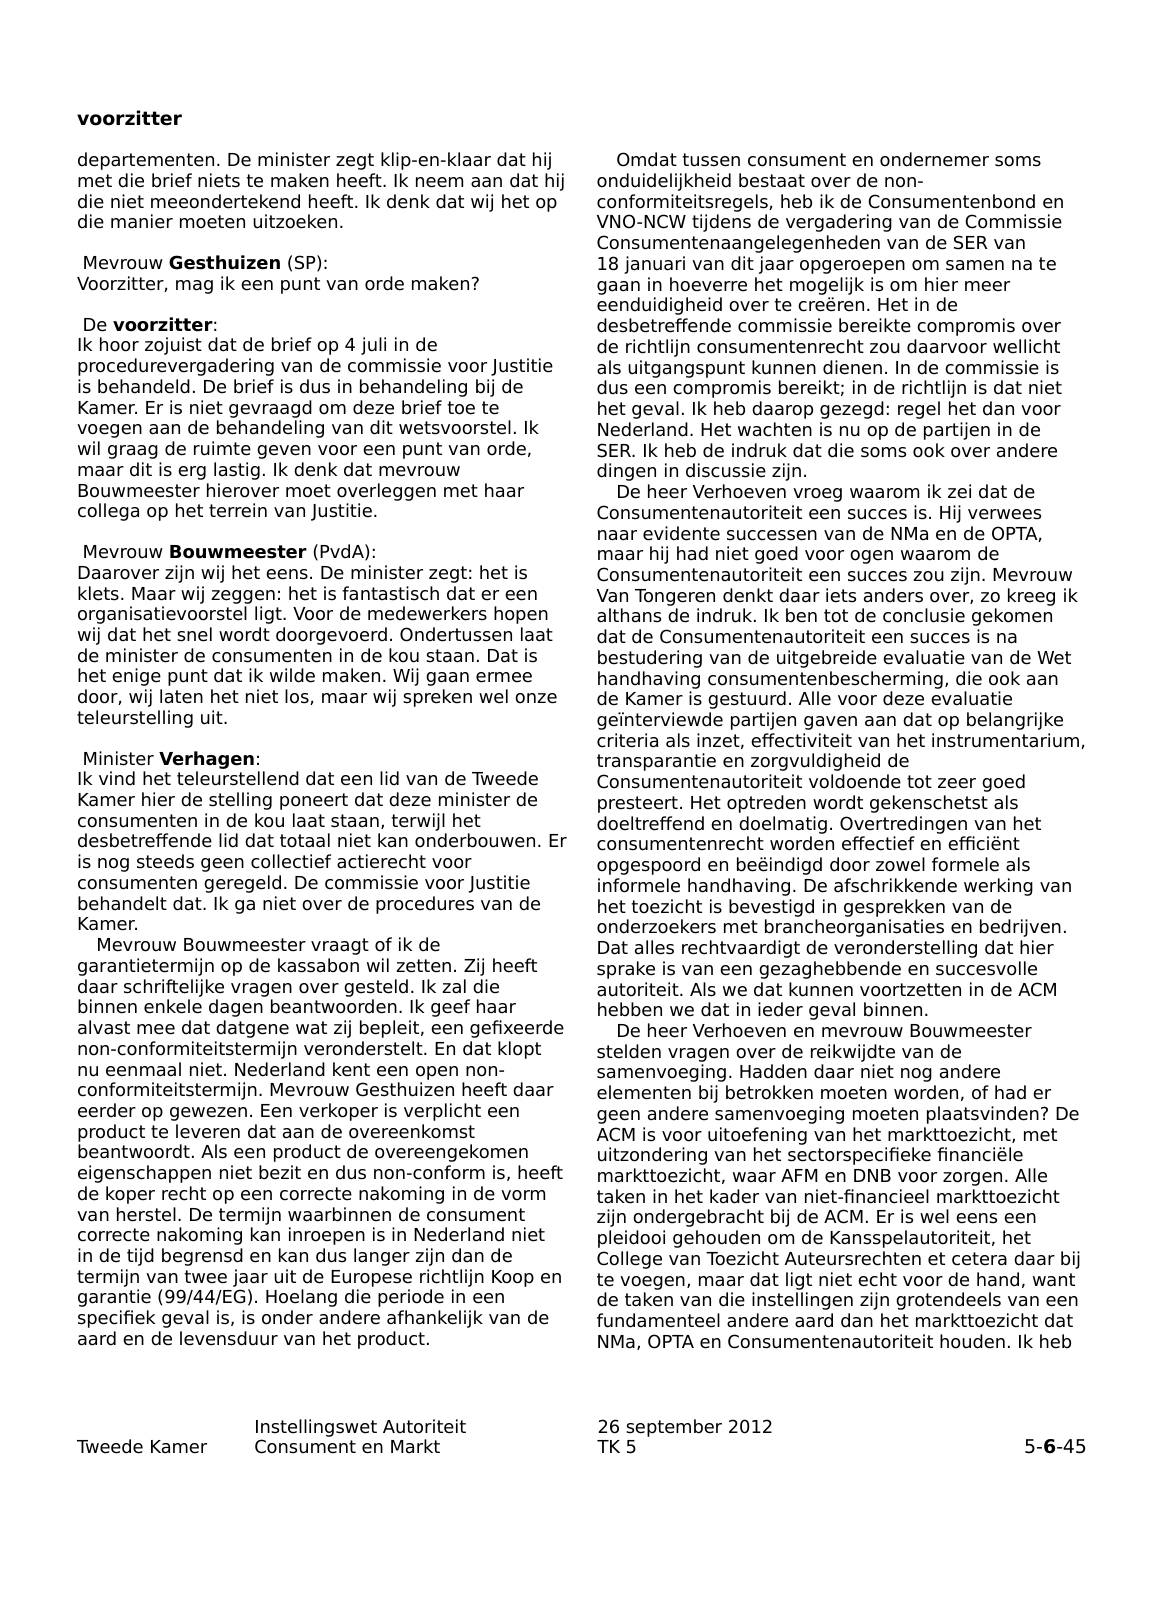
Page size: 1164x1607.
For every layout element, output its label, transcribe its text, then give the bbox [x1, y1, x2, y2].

text departementen. De minister zegt klip-en-klaar dat hij met die brief niets te maken heeft. Ik neem aan dat hij die niet meeondertekend heeft. Ik denk dat wij het op die manier moeten uitzoeken. [77, 150, 567, 233]
text Mevrouw Bouwmeester (PvdA): [77, 542, 567, 563]
text Daarover zijn wij het eens. De minister zegt: het is klets. Maar wij zeggen: het is fantastisch dat er een organisatievoorstel ligt. Voor de medewerkers hopen wij dat het snel wordt doorgevoerd. Ondertussen laat de minister de consumenten in de kou staan. Dat is het enige punt dat ik wilde maken. Wij gaan ermee door, wij laten het niet los, maar wij spreken wel onze teleurstelling uit. [77, 563, 567, 728]
text Voorzitter, mag ik een punt van orde maken? [77, 274, 567, 294]
text De heer Verhoeven en mevrouw Bouwmeester stelden vragen over de reikwijdte van de samenvoeging. Hadden daar niet nog andere elementen bij betrokken moeten worden, of had er geen andere samenvoeging moeten plaatsvinden? De ACM is voor uitoefening van het markttoezicht, met uitzondering van het sectorspecifieke financiële markttoezicht, waar AFM en DNB voor zorgen. Alle taken in het kader van niet-financieel markttoezicht zijn ondergebracht bij de ACM. Er is wel eens een pleidooi gehouden om de Kansspelautoriteit, het College van Toezicht Auteursrechten et cetera daar bij te voegen, maar dat ligt niet echt voor de hand, want de taken van die instellingen zijn grotendeels van een fundamenteel andere aard dan het markttoezicht dat NMa, OPTA en Consumentenautoriteit houden. Ik heb [596, 1021, 1087, 1352]
text Mevrouw Gesthuizen (SP): [77, 253, 567, 274]
text Mevrouw Bouwmeester vraagt of ik de garantietermijn op de kassabon wil zetten. Zij heeft daar schriftelijke vragen over gesteld. Ik zal die binnen enkele dagen beantwoorden. Ik geef haar alvast mee dat datgene wat zij bepleit, een gefixeerde non-conformiteitstermijn veronderstelt. En dat klopt nu eenmaal niet. Nederland kent een open non-conformiteitstermijn. Mevrouw Gesthuizen heeft daar eerder op gewezen. Een verkoper is verplicht een product te leveren dat aan de overeenkomst beantwoordt. Als een product de overeengekomen eigenschappen niet bezit en dus non-conform is, heeft de koper recht op een correcte nakoming in de vorm van herstel. De termijn waarbinnen de consument correcte nakoming kan inroepen is in Nederland niet in de tijd begrensd en kan dus langer zijn dan de termijn van twee jaar uit de Europese richtlijn Koop en garantie (99/44/EG). Hoelang die periode in een specifiek geval is, is onder andere afhankelijk van de aard en de levensduur van het product. [77, 935, 567, 1349]
text De voorzitter: [77, 314, 567, 335]
text Ik hoor zojuist dat de brief op 4 juli in de procedurevergadering van de commissie voor Justitie is behandeld. De brief is dus in behandeling bij de Kamer. Er is niet gevraagd om deze brief toe te voegen aan de behandeling van dit wetsvoorstel. Ik wil graag de ruimte geven voor een punt van orde, maar dit is erg lastig. Ik denk dat mevrouw Bouwmeester hierover moet overleggen met haar collega op het terrein van Justitie. [77, 335, 567, 522]
text Minister Verhagen: [77, 748, 567, 769]
text Omdat tussen consument en ondernemer soms onduidelijkheid bestaat over de non-conformiteitsregels, heb ik de Consumentenbond en VNO-NCW tijdens de vergadering van de Commissie Consumentenaangelegenheden van de SER van 18 januari van dit jaar opgeroepen om samen na te gaan in hoeverre het mogelijk is om hier meer eenduidigheid over te creëren. Het in de desbetreffende commissie bereikte compromis over de richtlijn consumentenrecht zou daarvoor wellicht als uitgangspunt kunnen dienen. In de commissie is dus een compromis bereikt; in de richtlijn is dat niet het geval. Ik heb daarop gezegd: regel het dan voor Nederland. Het wachten is nu op de partijen in de SER. Ik heb de indruk dat die soms ook over andere dingen in discussie zijn. [596, 150, 1087, 482]
text De heer Verhoeven vroeg waarom ik zei dat de Consumentenautoriteit een succes is. Hij verwees naar evidente successen van de NMa en de OPTA, maar hij had niet goed voor ogen waarom de Consumentenautoriteit een succes zou zijn. Mevrouw Van Tongeren denkt daar iets anders over, zo kreeg ik althans de indruk. Ik ben tot de conclusie gekomen dat de Consumentenautoriteit een succes is na bestudering van de uitgebreide evaluatie van de Wet handhaving consumentenbescherming, die ook aan de Kamer is gestuurd. Alle voor deze evaluatie geïnterviewde partijen gaven aan dat op belangrijke criteria als inzet, effectiviteit van het instrumentarium, transparantie en zorgvuldigheid de Consumentenautoriteit voldoende tot zeer goed presteert. Het optreden wordt gekenschetst als doeltreffend en doelmatig. Overtredingen van het consumentenrecht worden effectief en efficiënt opgespoord en beëindigd door zowel formele als informele handhaving. De afschrikkende werking van het toezicht is bevestigd in gesprekken van de onderzoekers met brancheorganisaties en bedrijven. Dat alles rechtvaardigt de veronderstelling dat hier sprake is van een gezaghebbende en succesvolle autoriteit. Als we dat kunnen voortzetten in de ACM hebben we dat in ieder geval binnen. [596, 482, 1087, 1021]
text Ik vind het teleurstellend dat een lid van de Tweede Kamer hier de stelling poneert dat deze minister de consumenten in de kou laat staan, terwijl het desbetreffende lid dat totaal niet kan onderbouwen. Er is nog steeds geen collectief actierecht voor consumenten geregeld. De commissie voor Justitie behandelt dat. Ik ga niet over de procedures van de Kamer. [77, 769, 567, 935]
